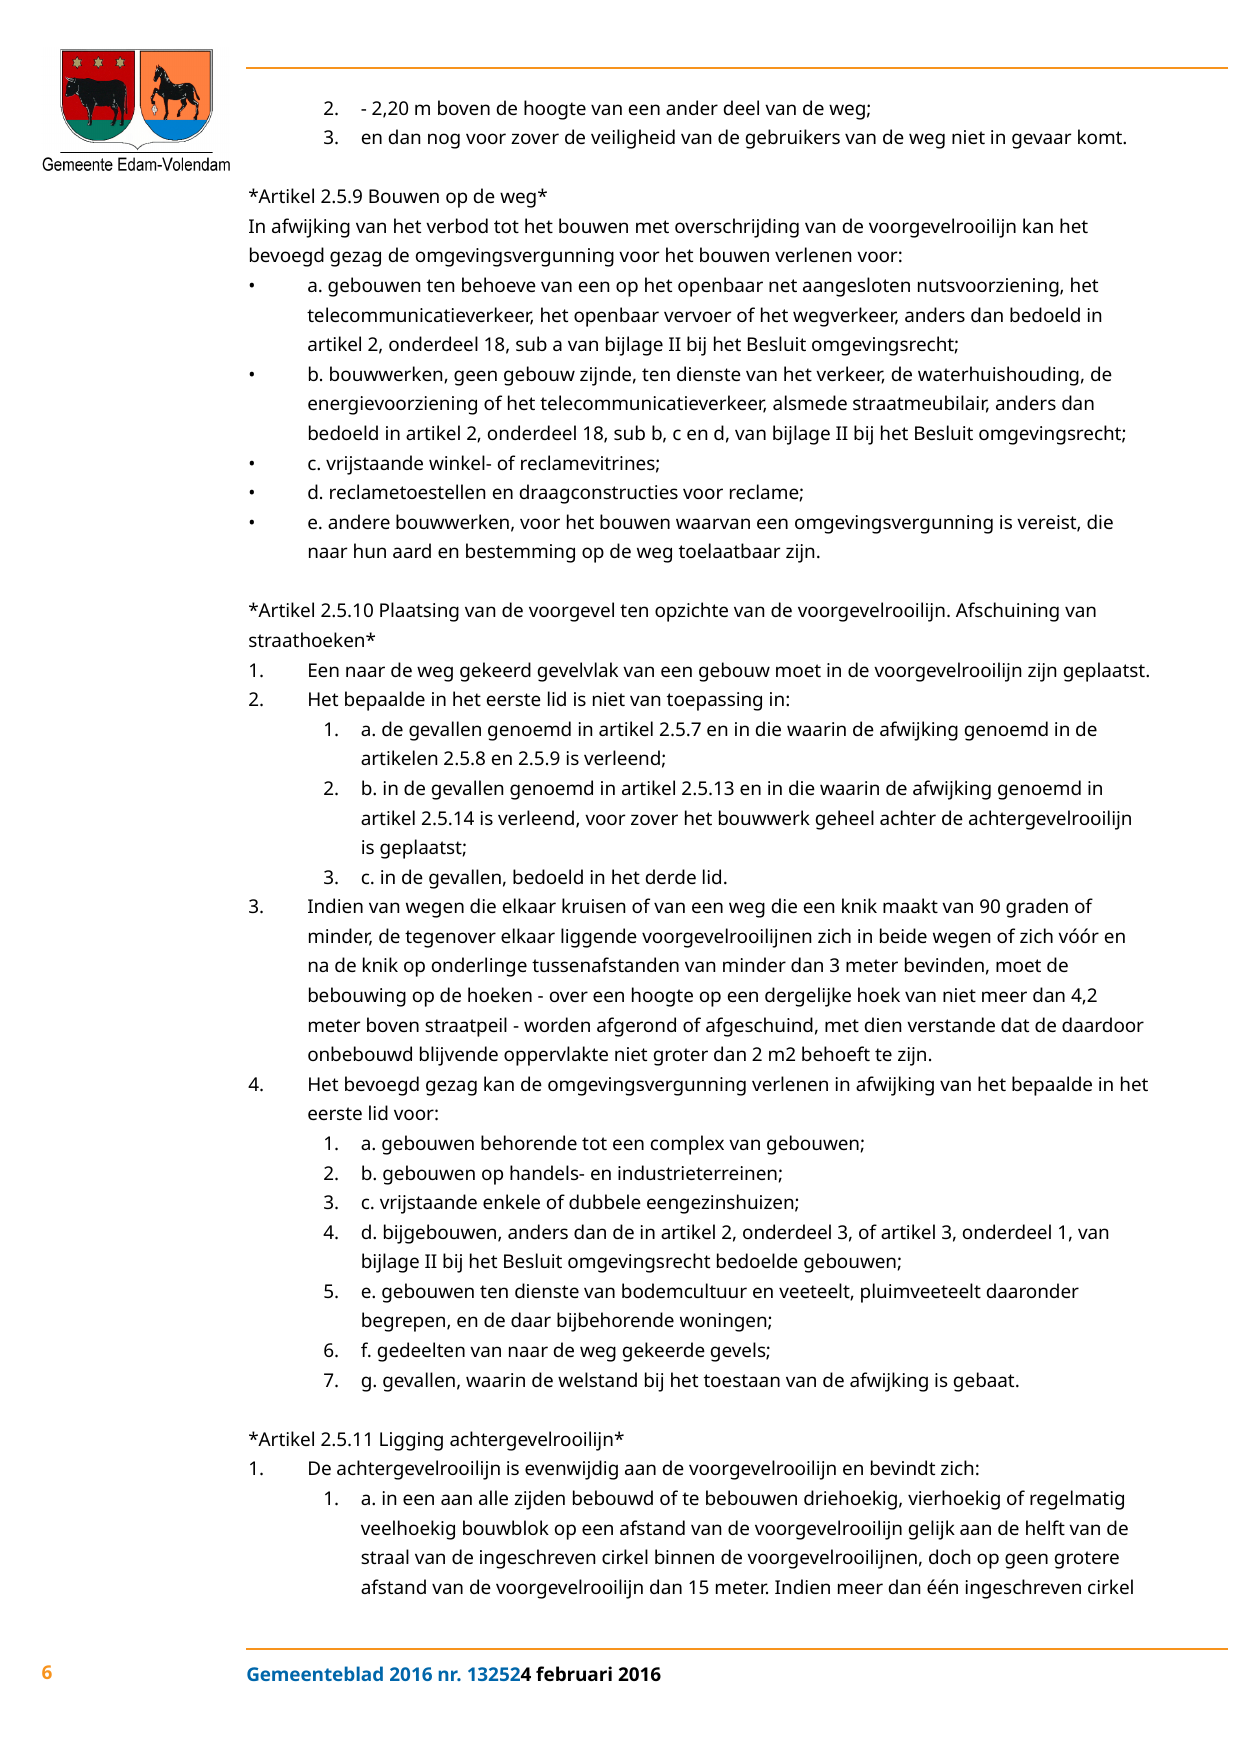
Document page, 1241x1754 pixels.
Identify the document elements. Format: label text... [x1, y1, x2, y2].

list Indien van wegen die elkaar kruisen of van een weg die een knik maakt van 90 graden of minder, de tegenover elkaar liggende voorgevelrooilijnen zich in beide wegen of zich vóór en na de knik op onderlinge tussenafstanden van minder dan 3 meter bevinden, moet de bebouwing op de hoeken - over een hoogte op een dergelijke hoek van niet meer dan 4,2 meter boven straatpeil - worden afgerond of afgeschuind, met dien verstande dat de daardoor onbebouwd blijvende oppervlakte niet groter dan 2 m2 behoeft te zijn. [248, 893, 1152, 1067]
list a. de gevallen genoemd in artikel 2.5.7 en in die waarin de afwijking genoemd in de artikelen 2.5.8 en 2.5.9 is verleend; [323, 716, 1152, 771]
list b. bouwwerken, geen gebouw zijnde, ten dienste van het verkeer, de waterhuishouding, de energievoorziening of het telecommunicatieverkeer, alsmede straatmeubilair, anders dan bedoeld in artikel 2, onderdeel 18, sub b, c en d, van bijlage II bij het Besluit omgevingsrecht; [248, 361, 1152, 446]
list a. gebouwen behorende tot een complex van gebouwen; [323, 1130, 1152, 1156]
list Een naar de weg gekeerd gevelvlak van een gebouw moet in de voorgevelrooilijn zijn geplaatst. [248, 657, 1152, 683]
list c. vrijstaande winkel- of reclamevitrines; [248, 450, 1152, 476]
list a. in een aan alle zijden bebouwd of te bebouwen driehoekig, vierhoekig of regelmatig veelhoekig bouwblok op een afstand van de voorgevelrooilijn gelijk aan de helft van de straal van de ingeschreven cirkel binnen de voorgevelrooilijnen, doch op geen grotere afstand van de voorgevelrooilijn dan 15 meter. Indien meer dan één ingeschreven cirkel [323, 1485, 1152, 1600]
list b. gebouwen op handels- en industrieterreinen; [323, 1160, 1152, 1186]
list e. andere bouwwerken, voor het bouwen waarvan een omgevingsvergunning is vereist, die naar hun aard en bestemming op de weg toelaatbaar zijn. [248, 509, 1152, 564]
list en dan nog voor zover de veiligheid van de gebruikers van de weg niet in gevaar komt. [323, 124, 1152, 150]
list g. gevallen, waarin de welstand bij het toestaan van de afwijking is gebaat. [323, 1367, 1152, 1393]
text *Artikel 2.5.10 Plaatsing van de voorgevel ten opzichte van de voorgevelrooilijn. Afschuining van straathoeken* [248, 598, 1152, 653]
list f. gedeelten van naar de weg gekeerde gevels; [323, 1337, 1152, 1363]
picture [41, 47, 231, 172]
text *Artikel 2.5.9 Bouwen op de weg* [248, 183, 1152, 209]
list Het bevoegd gezag kan de omgevingsvergunning verlenen in afwijking van het bepaalde in het eerste lid voor: [248, 1071, 1152, 1126]
list De achtergevelrooilijn is evenwijdig aan de voorgevelrooilijn en bevindt zich: [248, 1456, 1152, 1481]
list d. reclametoestellen en draagconstructies voor reclame; [248, 479, 1152, 505]
text *Artikel 2.5.11 Ligging achtergevelrooilijn* [248, 1426, 1152, 1452]
list Het bepaalde in het eerste lid is niet van toepassing in: [248, 686, 1152, 712]
text In afwijking van het verbod tot het bouwen met overschrijding van de voorgevelrooilijn kan het bevoegd gezag de omgevingsvergunning voor het bouwen verlenen voor: [248, 213, 1152, 268]
list - 2,20 m boven de hoogte van een ander deel van de weg; [323, 95, 1152, 121]
list d. bijgebouwen, anders dan de in artikel 2, onderdeel 3, of artikel 3, onderdeel 1, van bijlage II bij het Besluit omgevingsrecht bedoelde gebouwen; [323, 1219, 1152, 1274]
list c. in de gevallen, bedoeld in het derde lid. [323, 864, 1152, 890]
list b. in de gevallen genoemd in artikel 2.5.13 en in die waarin de afwijking genoemd in artikel 2.5.14 is verleend, voor zover het bouwwerk geheel achter de achtergevelrooilijn is geplaatst; [323, 775, 1152, 860]
list a. gebouwen ten behoeve van een op het openbaar net aangesloten nutsvoorziening, het telecommunicatieverkeer, het openbaar vervoer of het wegverkeer, anders dan bedoeld in artikel 2, onderdeel 18, sub a van bijlage II bij het Besluit omgevingsrecht; [248, 272, 1152, 357]
list c. vrijstaande enkele of dubbele eengezinshuizen; [323, 1189, 1152, 1215]
list e. gebouwen ten dienste van bodemcultuur en veeteelt, pluimveeteelt daaronder begrepen, en de daar bijbehorende woningen; [323, 1278, 1152, 1333]
